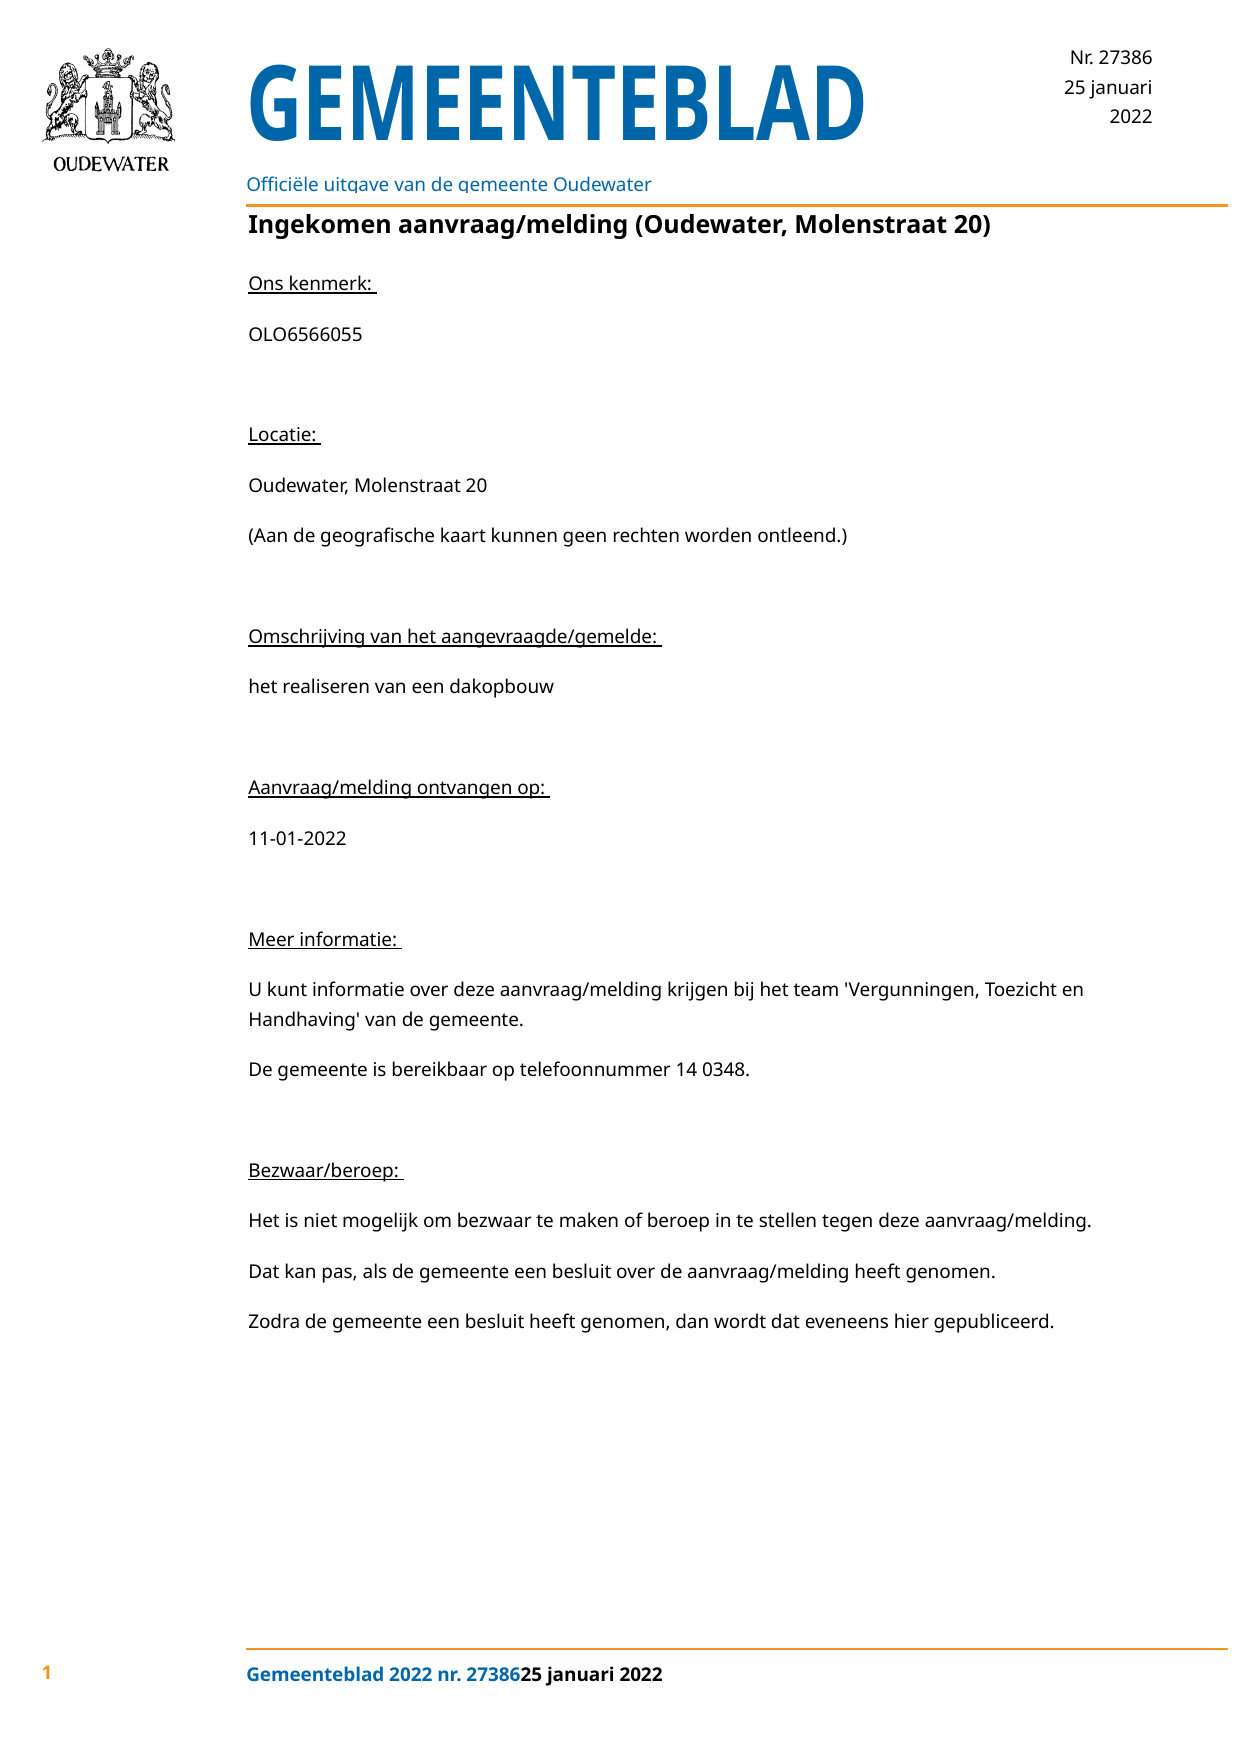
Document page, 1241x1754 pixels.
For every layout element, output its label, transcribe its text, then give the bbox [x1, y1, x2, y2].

text OLO6566055 [248, 321, 1152, 346]
text Ons kenmerk: [248, 270, 1152, 296]
text Meer informatie: [248, 926, 1152, 951]
text Dat kan pas, als de gemeente een besluit over de aanvraag/melding heeft genomen. [248, 1258, 1152, 1283]
picture [41, 47, 231, 172]
text 11-01-2022 [248, 825, 1152, 851]
text Aanvraag/melding ontvangen op: [248, 774, 1152, 800]
text Oudewater, Molenstraat 20 [248, 472, 1152, 498]
text Omschrijving van het aangevraagde/gemelde: [248, 623, 1152, 649]
text Ingekomen aanvraag/melding (Oudewater, Molenstraat 20) [248, 207, 1152, 241]
text Bezwaar/beroep: [248, 1157, 1152, 1183]
text het realiseren van een dakopbouw [248, 674, 1152, 699]
text Locatie: [248, 422, 1152, 447]
text U kunt informatie over deze aanvraag/melding krijgen bij het team 'Vergunningen, Toezicht en Handhaving' van de gemeente. [248, 976, 1152, 1031]
text De gemeente is bereikbaar op telefoonnummer 14 0348. [248, 1056, 1152, 1082]
text Zodra de gemeente een besluit heeft genomen, dan wordt dat eveneens hier gepubliceerd. [248, 1308, 1152, 1334]
text (Aan de geografische kaart kunnen geen rechten worden ontleend.) [248, 522, 1152, 548]
text Het is niet mogelijk om bezwaar te maken of beroep in te stellen tegen deze aanvraag/melding. [248, 1207, 1152, 1233]
